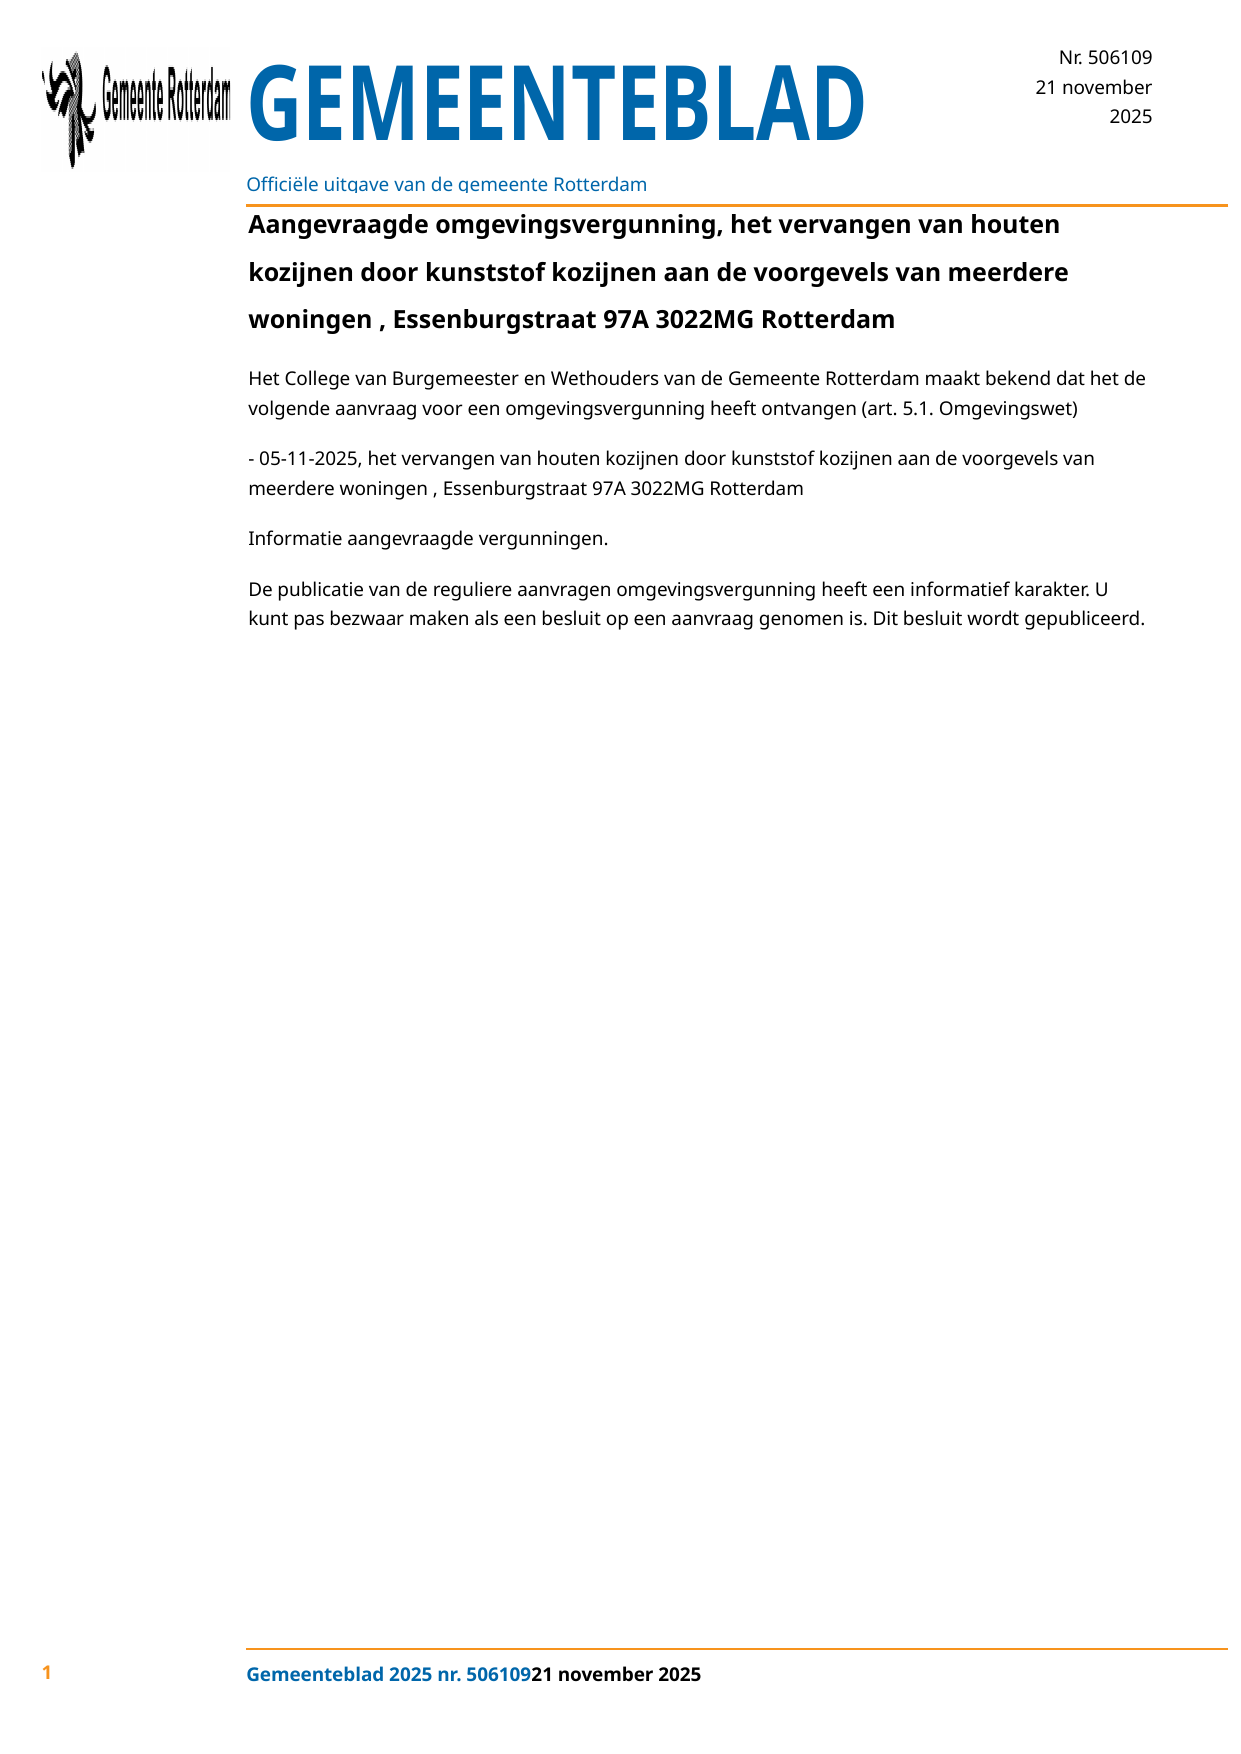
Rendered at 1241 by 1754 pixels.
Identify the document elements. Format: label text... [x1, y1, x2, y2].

text Aangevraagde omgevingsvergunning, het vervangen van houten kozijnen door kunststof kozijnen aan de voorgevels van meerdere woningen , Essenburgstraat 97A 3022MG Rotterdam [248, 207, 1152, 336]
text Informatie aangevraagde vergunningen. [248, 526, 1152, 551]
text Het College van Burgemeester en Wethouders van de Gemeente Rotterdam maakt bekend dat het de volgende aanvraag voor een omgevingsvergunning heeft ontvangen (art. 5.1. Omgevingswet) [248, 366, 1152, 421]
picture [41, 47, 231, 172]
text - 05-11-2025, het vervangen van houten kozijnen door kunststof kozijnen aan de voorgevels van meerdere woningen , Essenburgstraat 97A 3022MG Rotterdam [248, 446, 1152, 501]
text De publicatie van de reguliere aanvragen omgevingsvergunning heeft een informatief karakter. U kunt pas bezwaar maken als een besluit op een aanvraag genomen is. Dit besluit wordt gepubliceerd. [248, 576, 1152, 631]
